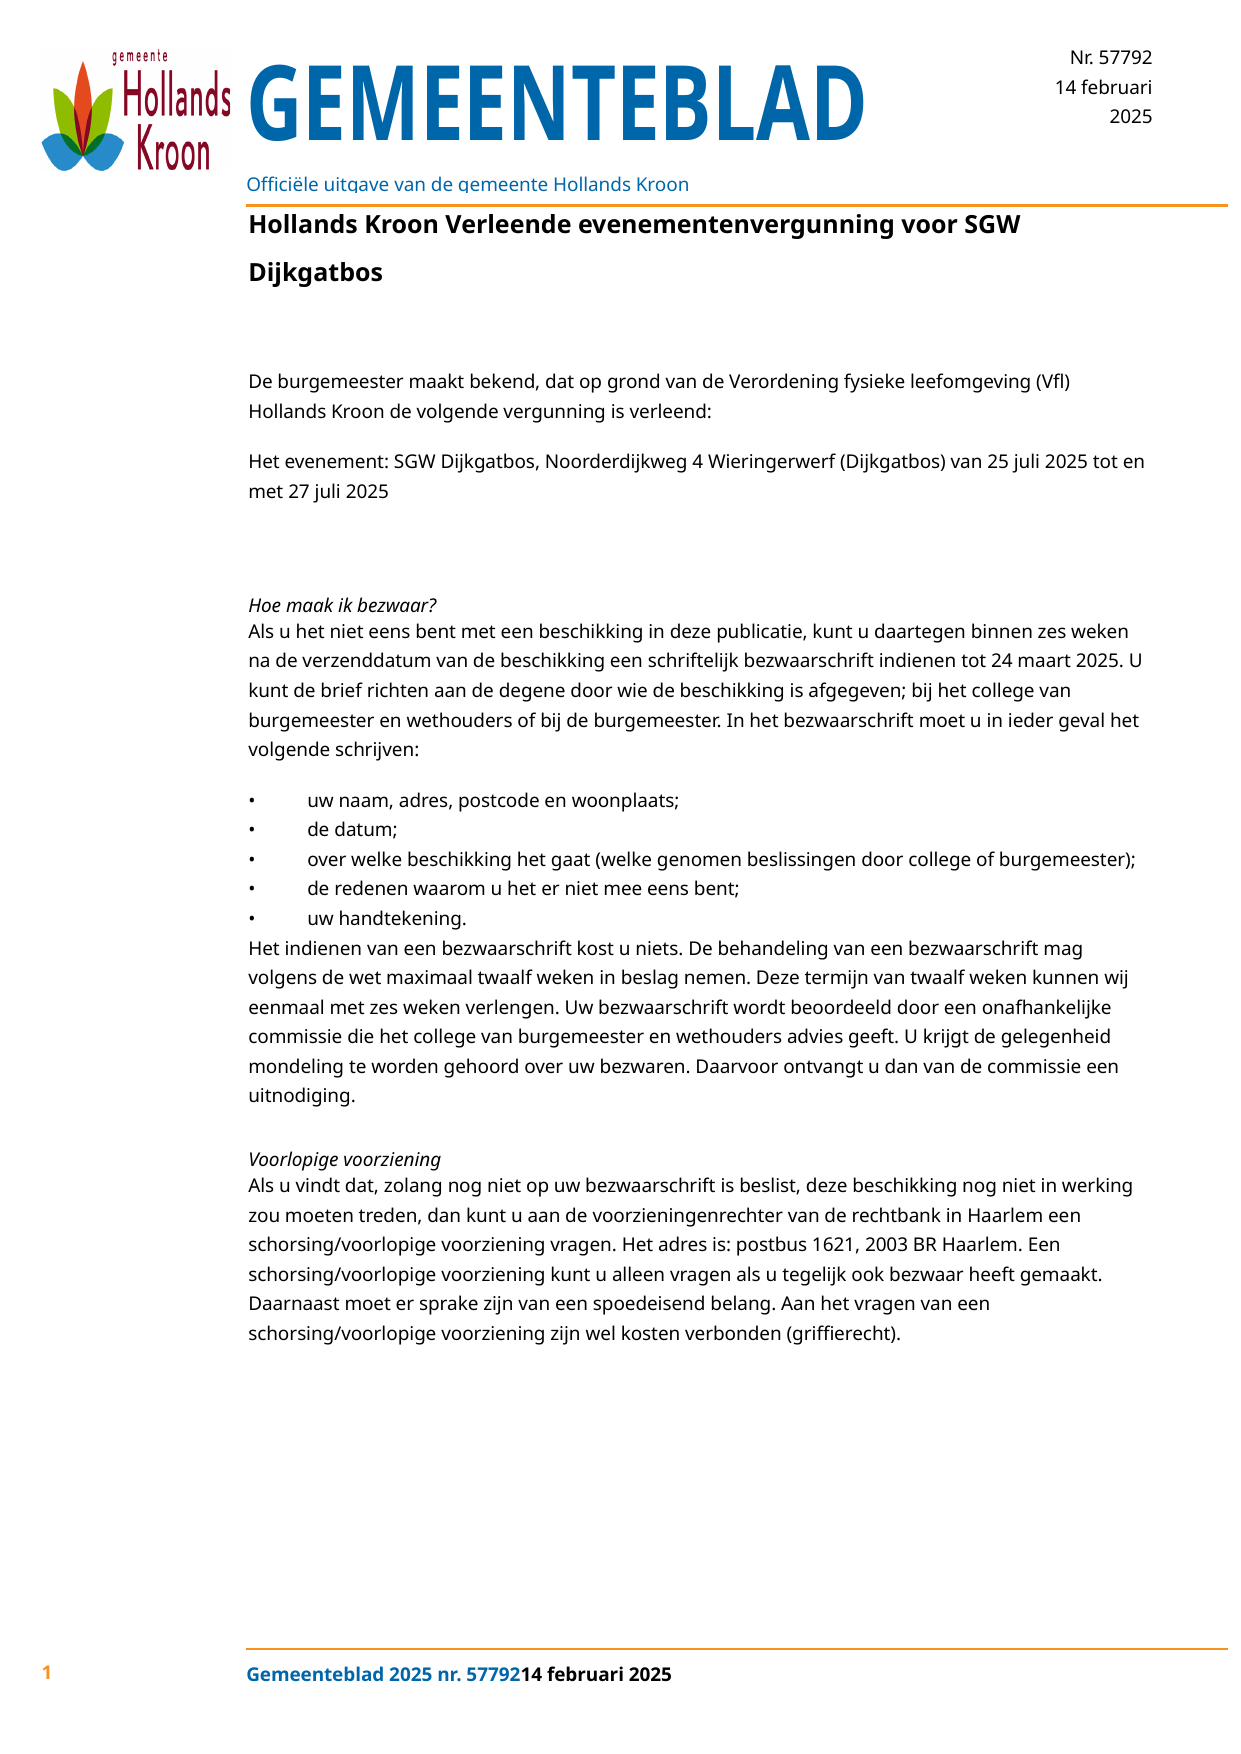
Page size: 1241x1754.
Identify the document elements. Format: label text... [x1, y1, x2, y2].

text Als u het niet eens bent met een beschikking in deze publicatie, kunt u daartegen binnen zes weken na de verzenddatum van de beschikking een schriftelijk bezwaarschrift indienen tot 24 maart 2025. U kunt de brief richten aan de degene door wie de beschikking is afgegeven; bij het college van burgemeester en wethouders of bij de burgemeester. In het bezwaarschrift moet u in ieder geval het volgende schrijven: [248, 618, 1152, 762]
text Het indienen van een bezwaarschrift kost u niets. De behandeling van een bezwaarschrift mag volgens de wet maximaal twaalf weken in beslag nemen. Deze termijn van twaalf weken kunnen wij eenmaal met zes weken verlengen. Uw bezwaarschrift wordt beoordeeld door een onafhankelijke commissie die het college van burgemeester en wethouders advies geeft. U krijgt de gelegenheid mondeling te worden gehoord over uw bezwaren. Daarvoor ontvangt u dan van de commissie een uitnodiging. [248, 935, 1152, 1108]
list de redenen waarom u het er niet mee eens bent; [248, 876, 1152, 901]
list uw handtekening. [248, 905, 1152, 931]
picture [41, 47, 231, 172]
text Het evenement: SGW Dijkgatbos, Noorderdijkweg 4 Wieringerwerf (Dijkgatbos) van 25 juli 2025 tot en met 27 juli 2025 [248, 448, 1152, 504]
text De burgemeester maakt bekend, dat op grond van de Verordening fysieke leefomgeving (Vfl) Hollands Kroon de volgende vergunning is verleend: [248, 368, 1152, 424]
list over welke beschikking het gaat (welke genomen beslissingen door college of burgemeester); [248, 846, 1152, 872]
list uw naam, adres, postcode en woonplaats; [248, 787, 1152, 812]
text Voorlopige voorziening [248, 1147, 1152, 1172]
text Hoe maak ik bezwaar? [248, 592, 1152, 618]
list de datum; [248, 816, 1152, 842]
text Hollands Kroon Verleende evenementenvergunning voor SGW Dijkgatbos [248, 207, 1152, 288]
text Als u vindt dat, zolang nog niet op uw bezwaarschrift is beslist, deze beschikking nog niet in werking zou moeten treden, dan kunt u aan de voorzieningenrechter van de rechtbank in Haarlem een schorsing/voorlopige voorziening vragen. Het adres is: postbus 1621, 2003 BR Haarlem. Een schorsing/voorlopige voorziening kunt u alleen vragen als u tegelijk ook bezwaar heeft gemaakt. Daarnaast moet er sprake zijn van een spoedeisend belang. Aan het vragen van een schorsing/voorlopige voorziening zijn wel kosten verbonden (griffierecht). [248, 1172, 1152, 1346]
